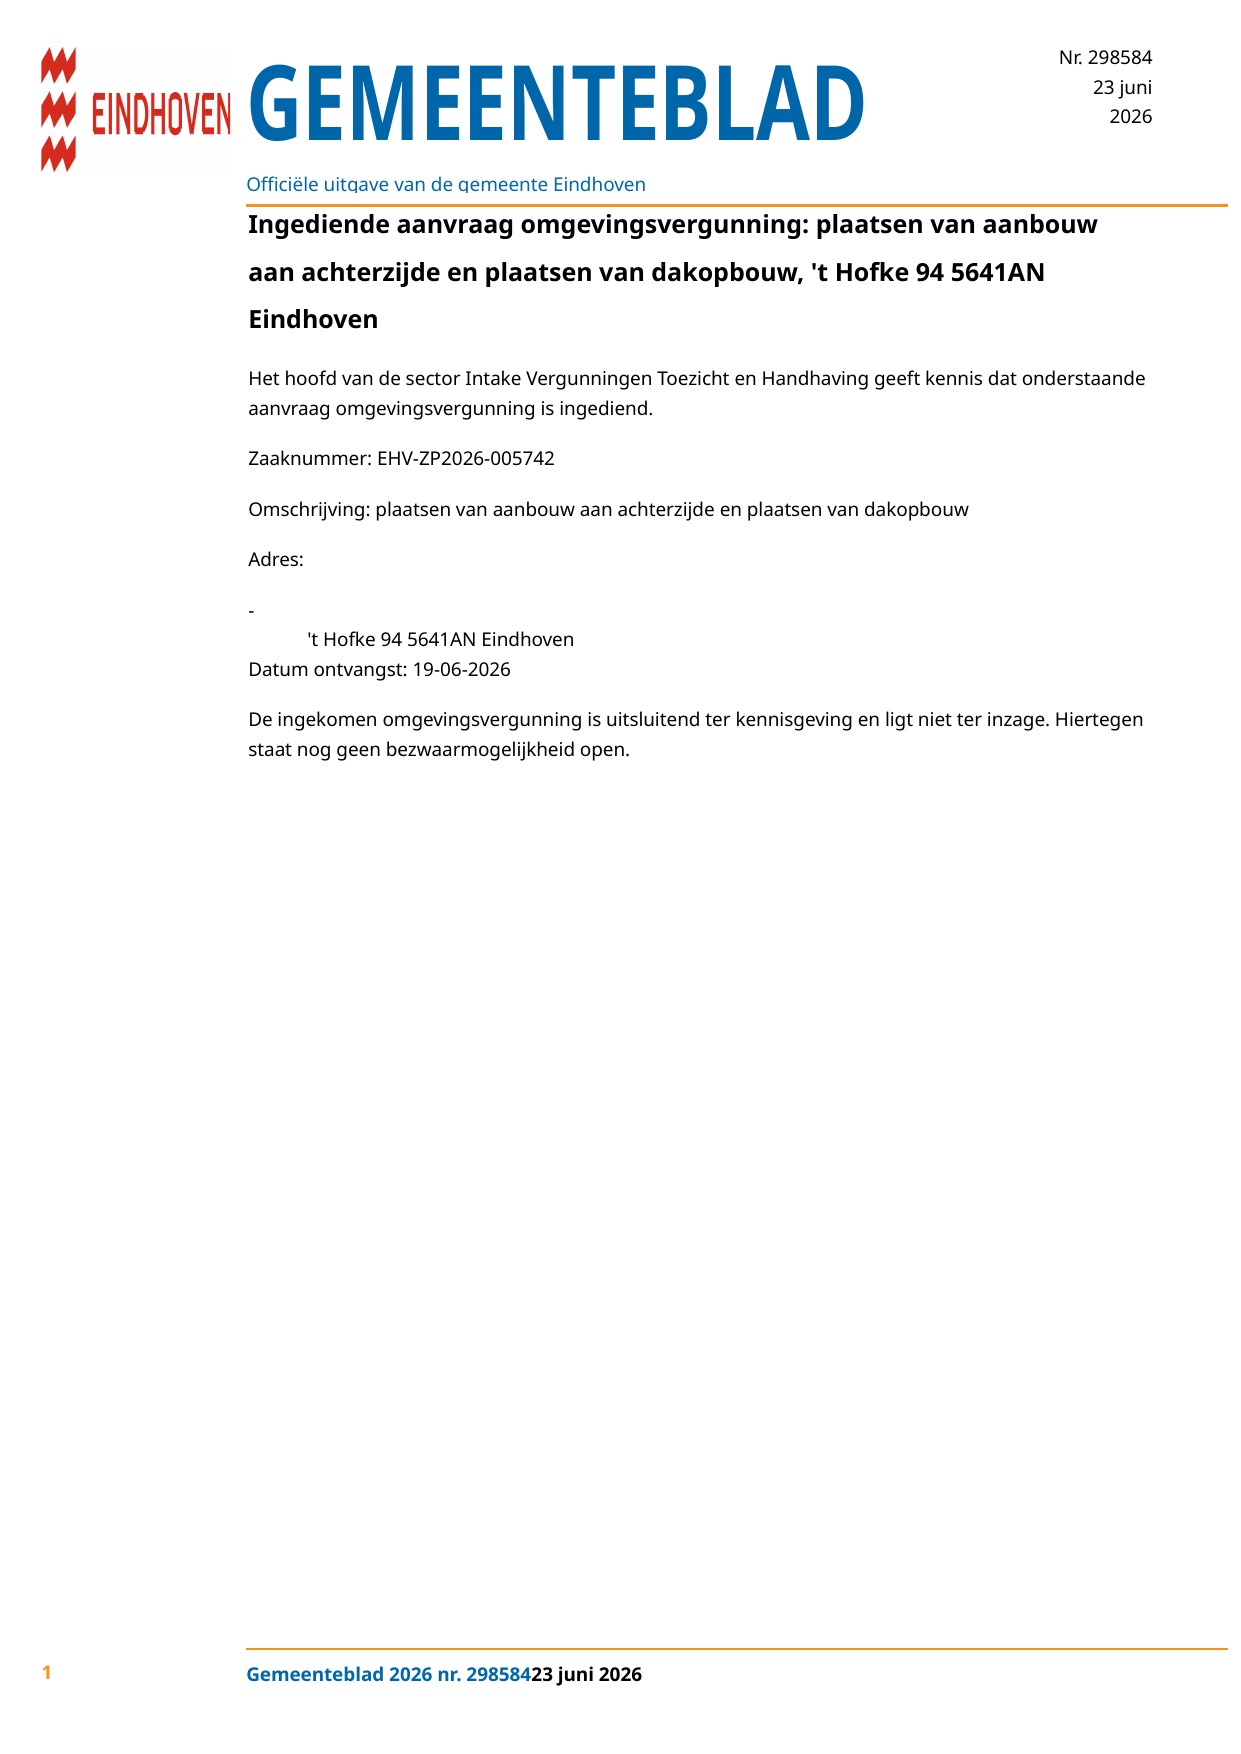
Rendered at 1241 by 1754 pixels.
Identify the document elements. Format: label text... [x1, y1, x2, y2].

text Zaaknummer: EHV-ZP2026-005742 [248, 446, 1152, 471]
text Datum ontvangst: 19-06-2026 [248, 656, 1152, 682]
list 't Hofke 94 5641AN Eindhoven [248, 626, 1152, 652]
text Adres: [248, 546, 1152, 572]
picture [41, 47, 231, 172]
text De ingekomen omgevingsvergunning is uitsluitend ter kennisgeving en ligt niet ter inzage. Hiertegen staat nog geen bezwaarmogelijkheid open. [248, 706, 1152, 762]
text Ingediende aanvraag omgevingsvergunning: plaatsen van aanbouw aan achterzijde en plaatsen van dakopbouw, 't Hofke 94 5641AN Eindhoven [248, 207, 1152, 336]
text Omschrijving: plaatsen van aanbouw aan achterzijde en plaatsen van dakopbouw [248, 496, 1152, 522]
text Het hoofd van de sector Intake Vergunningen Toezicht en Handhaving geeft kennis dat onderstaande aanvraag omgevingsvergunning is ingediend. [248, 366, 1152, 421]
